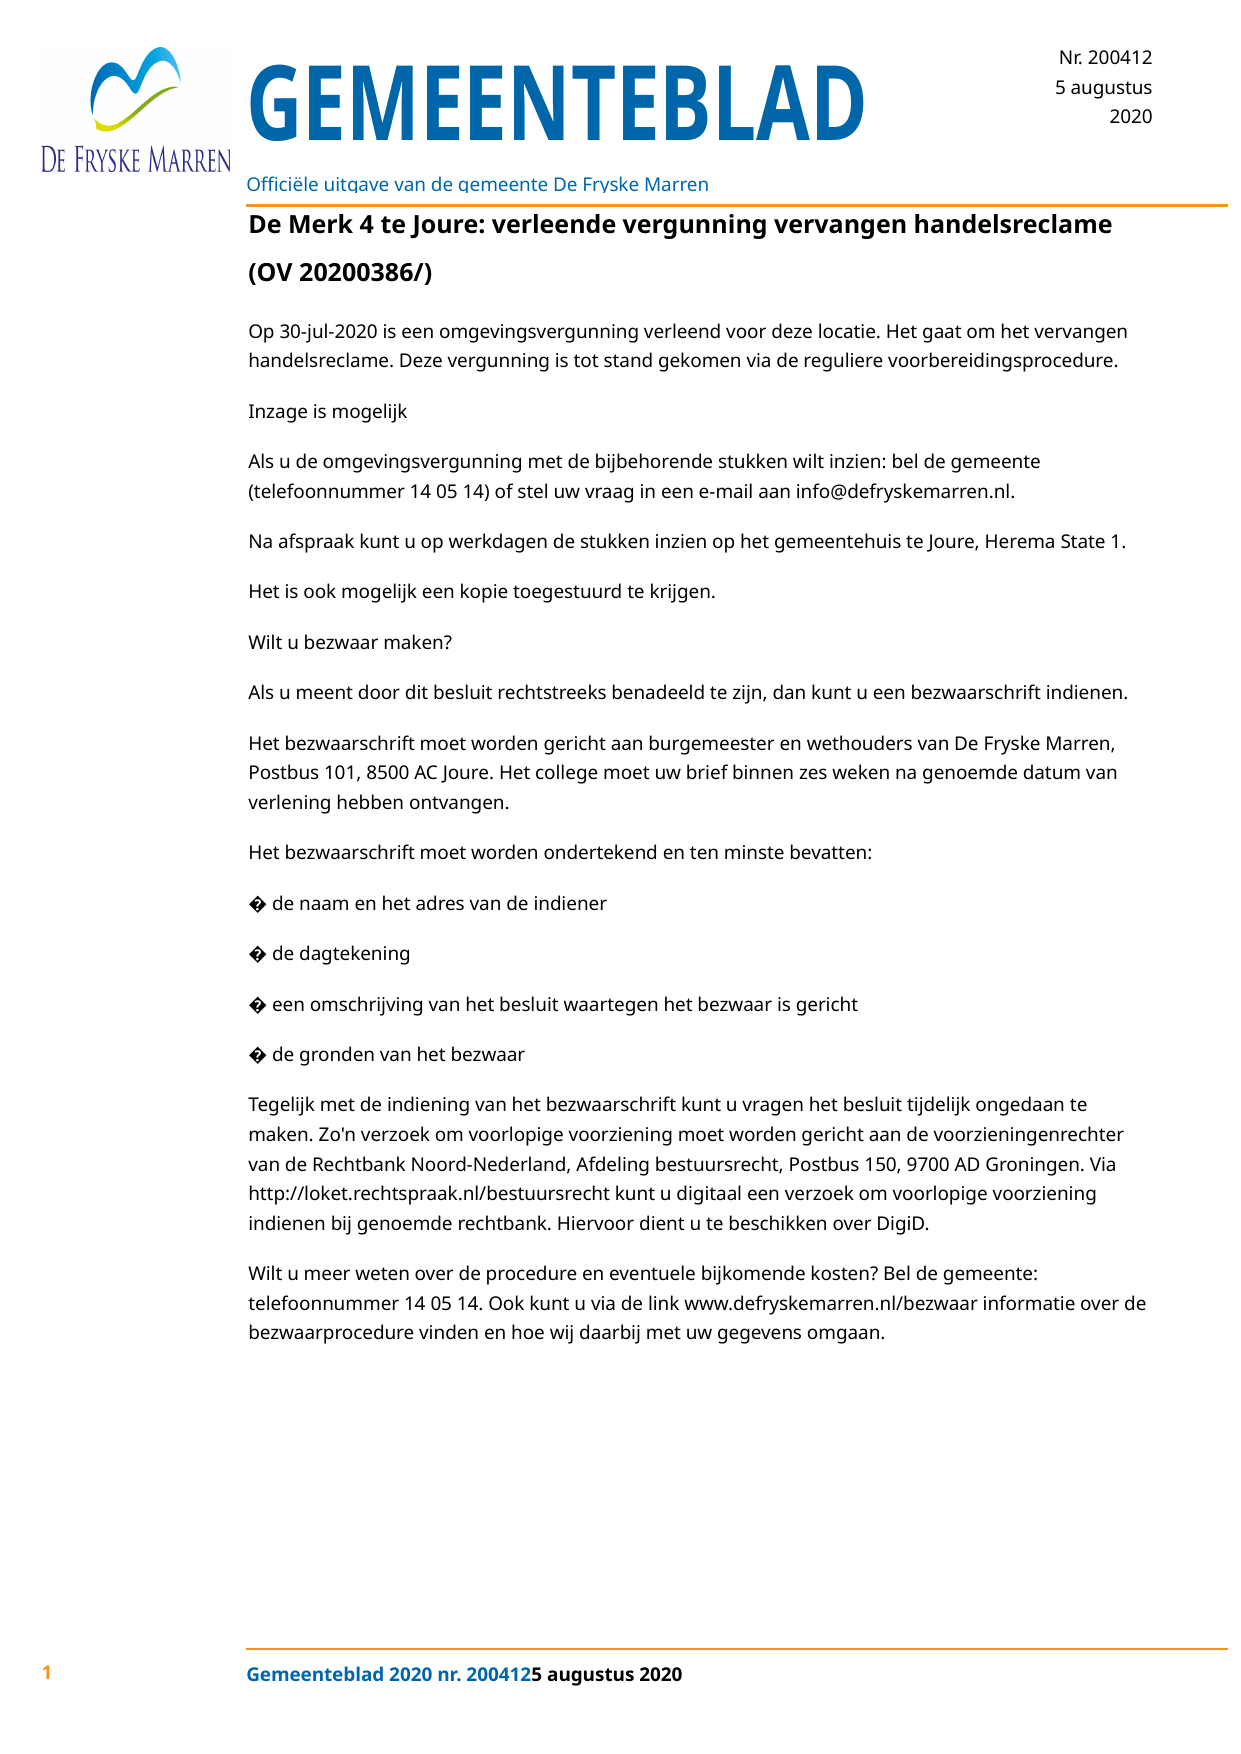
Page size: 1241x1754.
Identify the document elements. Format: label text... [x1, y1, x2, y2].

text Wilt u bezwaar maken? [248, 629, 1152, 655]
text Na afspraak kunt u op werkdagen de stukken inzien op het gemeentehuis te Joure, Herema State 1. [248, 528, 1152, 554]
text � een omschrijving van het besluit waartegen het bezwaar is gericht [248, 991, 1152, 1017]
text Als u meent door dit besluit rechtstreeks benadeeld te zijn, dan kunt u een bezwaarschrift indienen. [248, 679, 1152, 705]
text � de naam en het adres van de indiener [248, 890, 1152, 916]
text Op 30-jul-2020 is een omgevingsvergunning verleend voor deze locatie. Het gaat om het vervangen handelsreclame. Deze vergunning is tot stand gekomen via de reguliere voorbereidingsprocedure. [248, 318, 1152, 373]
text De Merk 4 te Joure: verleende vergunning vervangen handelsreclame (OV 20200386/) [248, 207, 1152, 288]
picture [41, 47, 231, 172]
text � de gronden van het bezwaar [248, 1041, 1152, 1067]
text Inzage is mogelijk [248, 398, 1152, 424]
text Het bezwaarschrift moet worden gericht aan burgemeester en wethouders van De Fryske Marren, Postbus 101, 8500 AC Joure. Het college moet uw brief binnen zes weken na genoemde datum van verlening hebben ontvangen. [248, 730, 1152, 815]
text Het is ook mogelijk een kopie toegestuurd te krijgen. [248, 579, 1152, 604]
text Wilt u meer weten over de procedure en eventuele bijkomende kosten? Bel de gemeente: telefoonnummer 14 05 14. Ook kunt u via de link www.defryskemarren.nl/bezwaar informatie over de bezwaarprocedure vinden en hoe wij daarbij met uw gegevens omgaan. [248, 1260, 1152, 1345]
text Tegelijk met de indiening van het bezwaarschrift kunt u vragen het besluit tijdelijk ongedaan te maken. Zo'n verzoek om voorlopige voorziening moet worden gericht aan de voorzieningenrechter van de Rechtbank Noord-Nederland, Afdeling bestuursrecht, Postbus 150, 9700 AD Groningen. Via http://loket.rechtspraak.nl/bestuursrecht kunt u digitaal een verzoek om voorlopige voorziening indienen bij genoemde rechtbank. Hiervoor dient u te beschikken over DigiD. [248, 1092, 1152, 1236]
text � de dagtekening [248, 940, 1152, 966]
text Als u de omgevingsvergunning met de bijbehorende stukken wilt inzien: bel de gemeente (telefoonnummer 14 05 14) of stel uw vraag in een e-mail aan info@defryskemarren.nl. [248, 448, 1152, 504]
text Het bezwaarschrift moet worden ondertekend en ten minste bevatten: [248, 839, 1152, 865]
